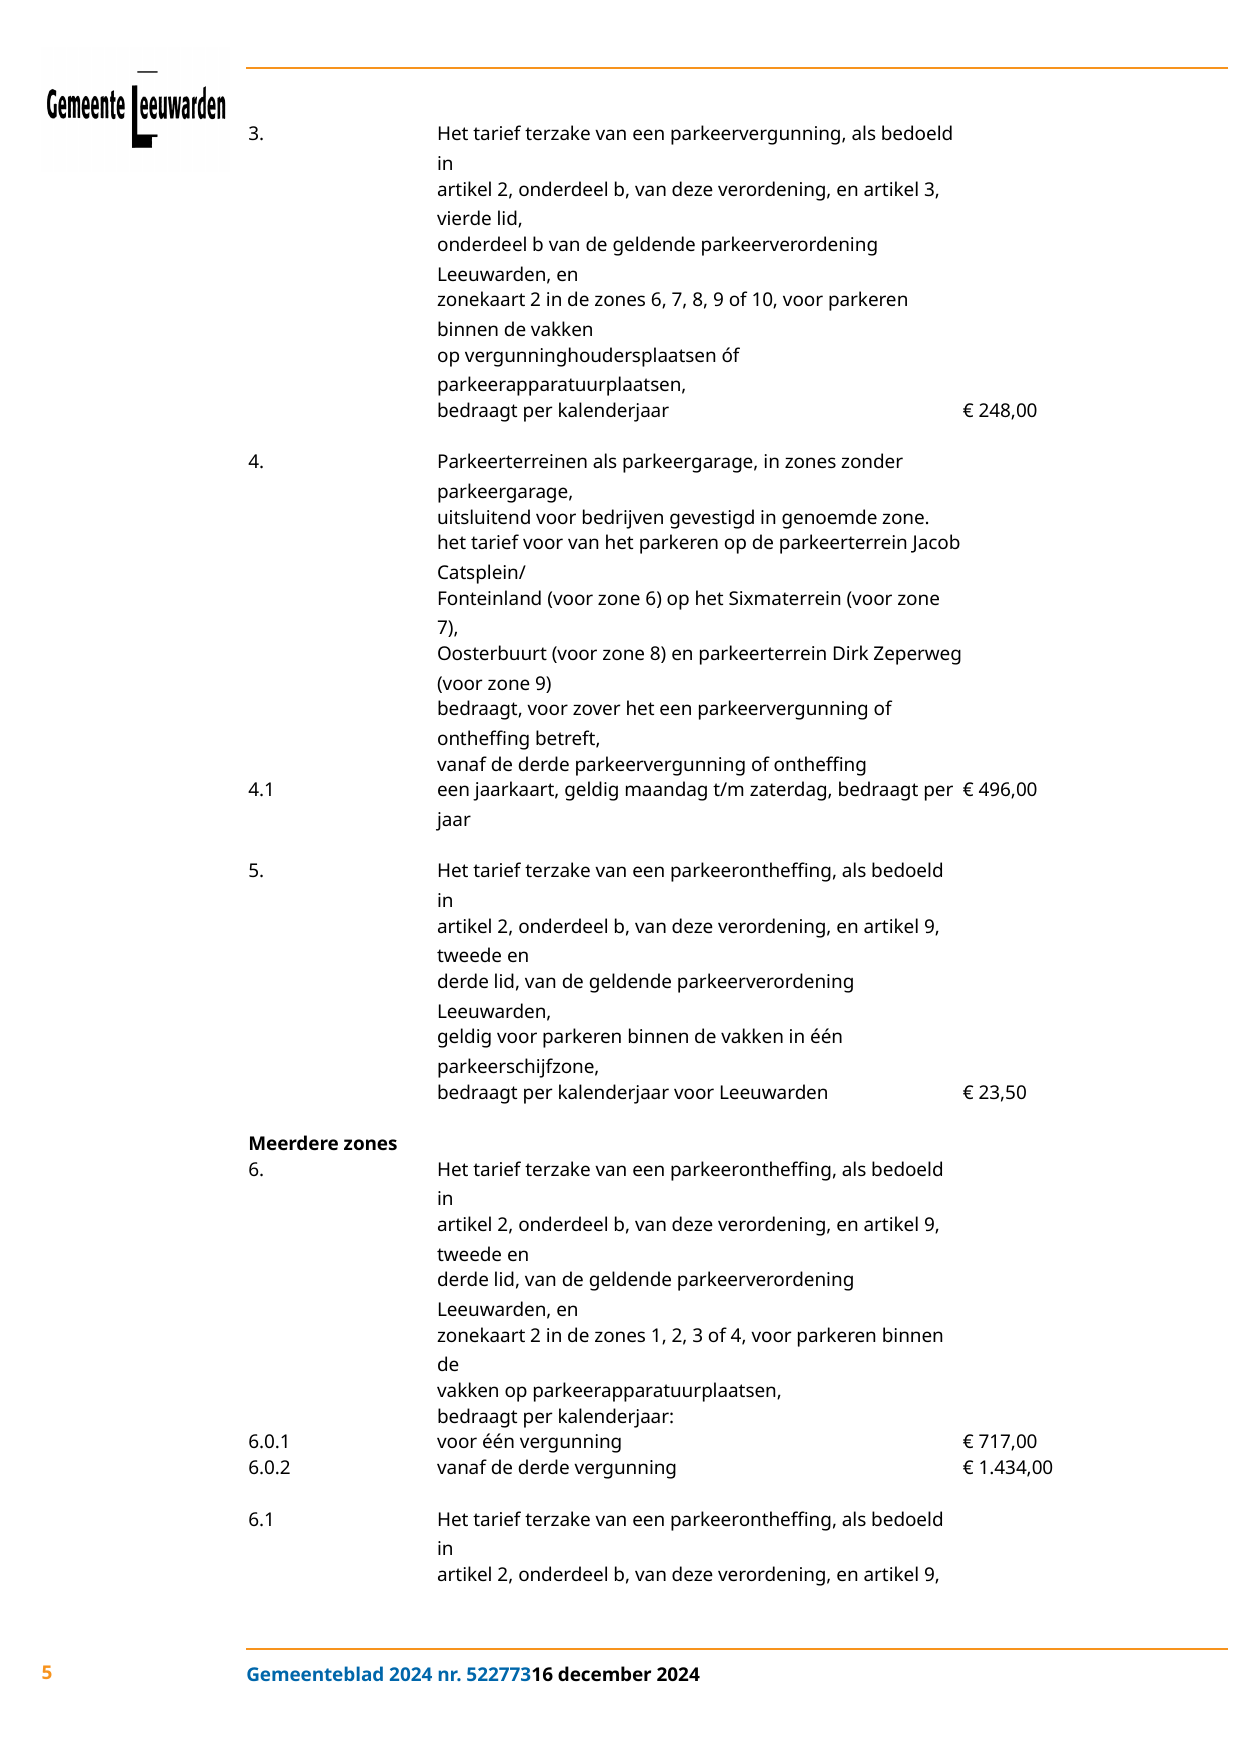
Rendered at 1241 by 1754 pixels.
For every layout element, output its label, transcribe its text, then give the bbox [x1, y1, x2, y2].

table_cell derde lid, van de geldende parkeerverordening Leeuwarden, [437, 968, 963, 1023]
table_cell een jaarkaart, geldig maandag t/m zaterdag, bedraagt per jaar [437, 777, 963, 832]
table_cell 6.0.2 [248, 1455, 437, 1480]
table_cell [248, 913, 437, 968]
table_cell voor één vergunning [437, 1429, 963, 1454]
table_cell Het tarief terzake van een parkeerontheffing, als bedoeld in [437, 1156, 963, 1211]
table_cell [963, 1322, 1152, 1377]
table_cell Parkeerterreinen als parkeergarage, in zones zonder parkeergarage, [437, 449, 963, 504]
table_cell € 496,00 [963, 777, 1152, 832]
table_cell [248, 640, 437, 696]
table_cell Meerdere zones [248, 1130, 963, 1156]
table_cell Het tarief terzake van een parkeervergunning, als bedoeld in [437, 121, 963, 176]
table_cell [437, 1480, 963, 1506]
table_cell € 1.434,00 [963, 1455, 1152, 1480]
table_cell [963, 858, 1152, 913]
table_cell [248, 1267, 437, 1322]
table_cell Oosterbuurt (voor zone 8) en parkeerterrein Dirk Zeperweg (voor zone 9) [437, 640, 963, 696]
table_cell [248, 1377, 437, 1403]
table_cell [963, 231, 1152, 286]
table_cell [963, 1211, 1152, 1267]
table_cell zonekaart 2 in de zones 1, 2, 3 of 4, voor parkeren binnen de [437, 1322, 963, 1377]
table_cell [963, 1267, 1152, 1322]
table_cell [248, 1079, 437, 1104]
table_cell [963, 1377, 1152, 1403]
table_cell [437, 832, 963, 858]
table_cell [963, 832, 1152, 858]
table_cell artikel 2, onderdeel b, van deze verordening, en artikel 9, [437, 1561, 963, 1587]
table_cell 6.0.1 [248, 1429, 437, 1454]
table_cell [248, 95, 437, 121]
table_cell [437, 1105, 963, 1130]
table_cell [248, 585, 437, 640]
table_cell [248, 968, 437, 1023]
table_cell [963, 696, 1152, 751]
table_cell Het tarief terzake van een parkeerontheffing, als bedoeld in [437, 1506, 963, 1561]
table_cell [248, 1480, 437, 1506]
table_cell [248, 1211, 437, 1267]
table_cell [963, 1024, 1152, 1079]
table_cell bedraagt per kalenderjaar: [437, 1403, 963, 1429]
table_cell [963, 286, 1152, 342]
table_cell [248, 231, 437, 286]
table_cell [963, 1403, 1152, 1429]
table_cell vanaf de derde vergunning [437, 1455, 963, 1480]
table_cell [963, 585, 1152, 640]
table_cell artikel 2, onderdeel b, van deze verordening, en artikel 9, tweede en [437, 1211, 963, 1267]
table_cell [963, 95, 1152, 121]
table_cell [248, 423, 437, 448]
table_cell artikel 2, onderdeel b, van deze verordening, en artikel 9, tweede en [437, 913, 963, 968]
table_cell [963, 751, 1152, 777]
table_cell [963, 1506, 1152, 1561]
table_cell [248, 397, 437, 423]
table_cell [963, 968, 1152, 1023]
table_cell geldig voor parkeren binnen de vakken in één parkeerschijfzone, [437, 1024, 963, 1079]
table_cell artikel 2, onderdeel b, van deze verordening, en artikel 3, vierde lid, [437, 176, 963, 231]
table_cell [963, 176, 1152, 231]
table_cell [963, 504, 1152, 529]
table_cell [248, 504, 437, 529]
table_cell [963, 449, 1152, 504]
table_cell bedraagt per kalenderjaar voor Leeuwarden [437, 1079, 963, 1104]
table_cell 6. [248, 1156, 437, 1211]
table_cell 3. [248, 121, 437, 176]
table_cell [963, 913, 1152, 968]
table_cell [963, 1156, 1152, 1211]
table_cell [248, 832, 437, 858]
table_cell [248, 1024, 437, 1079]
table_cell € 248,00 [963, 397, 1152, 423]
table_cell 6.1 [248, 1506, 437, 1561]
table_cell bedraagt, voor zover het een parkeervergunning of ontheffing betreft, [437, 696, 963, 751]
table_cell [248, 696, 437, 751]
table_cell op vergunninghoudersplaatsen óf parkeerapparatuurplaatsen, [437, 342, 963, 397]
table_cell [963, 1561, 1152, 1587]
table_cell [248, 751, 437, 777]
table_cell [248, 1322, 437, 1377]
table_cell bedraagt per kalenderjaar [437, 397, 963, 423]
table_cell Fonteinland (voor zone 6) op het Sixmaterrein (voor zone 7), [437, 585, 963, 640]
picture [41, 47, 231, 172]
table_cell 5. [248, 858, 437, 913]
table_cell € 23,50 [963, 1079, 1152, 1104]
table_cell uitsluitend voor bedrijven gevestigd in genoemde zone. [437, 504, 963, 529]
table_cell [437, 95, 963, 121]
table_cell [248, 1403, 437, 1429]
table_cell [963, 530, 1152, 585]
table_cell [963, 1480, 1152, 1506]
table_cell [963, 342, 1152, 397]
table_cell Het tarief terzake van een parkeerontheffing, als bedoeld in [437, 858, 963, 913]
table_cell [248, 176, 437, 231]
table_cell [963, 1130, 1152, 1156]
table_cell vakken op parkeerapparatuurplaatsen, [437, 1377, 963, 1403]
table_cell [248, 530, 437, 585]
table_cell het tarief voor van het parkeren op de parkeerterrein Jacob Catsplein/ [437, 530, 963, 585]
table_cell [437, 423, 963, 448]
table_cell [963, 640, 1152, 696]
table_cell 4.1 [248, 777, 437, 832]
table_cell € 717,00 [963, 1429, 1152, 1454]
table_cell [963, 1105, 1152, 1130]
table_cell [248, 342, 437, 397]
table_cell [248, 286, 437, 342]
table_cell vanaf de derde parkeervergunning of ontheffing [437, 751, 963, 777]
table_cell zonekaart 2 in de zones 6, 7, 8, 9 of 10, voor parkeren binnen de vakken [437, 286, 963, 342]
table_cell [963, 121, 1152, 176]
table_cell 4. [248, 449, 437, 504]
table_cell [248, 1105, 437, 1130]
table_cell [248, 1561, 437, 1587]
table_cell derde lid, van de geldende parkeerverordening Leeuwarden, en [437, 1267, 963, 1322]
table_cell onderdeel b van de geldende parkeerverordening Leeuwarden, en [437, 231, 963, 286]
table_cell [963, 423, 1152, 448]
